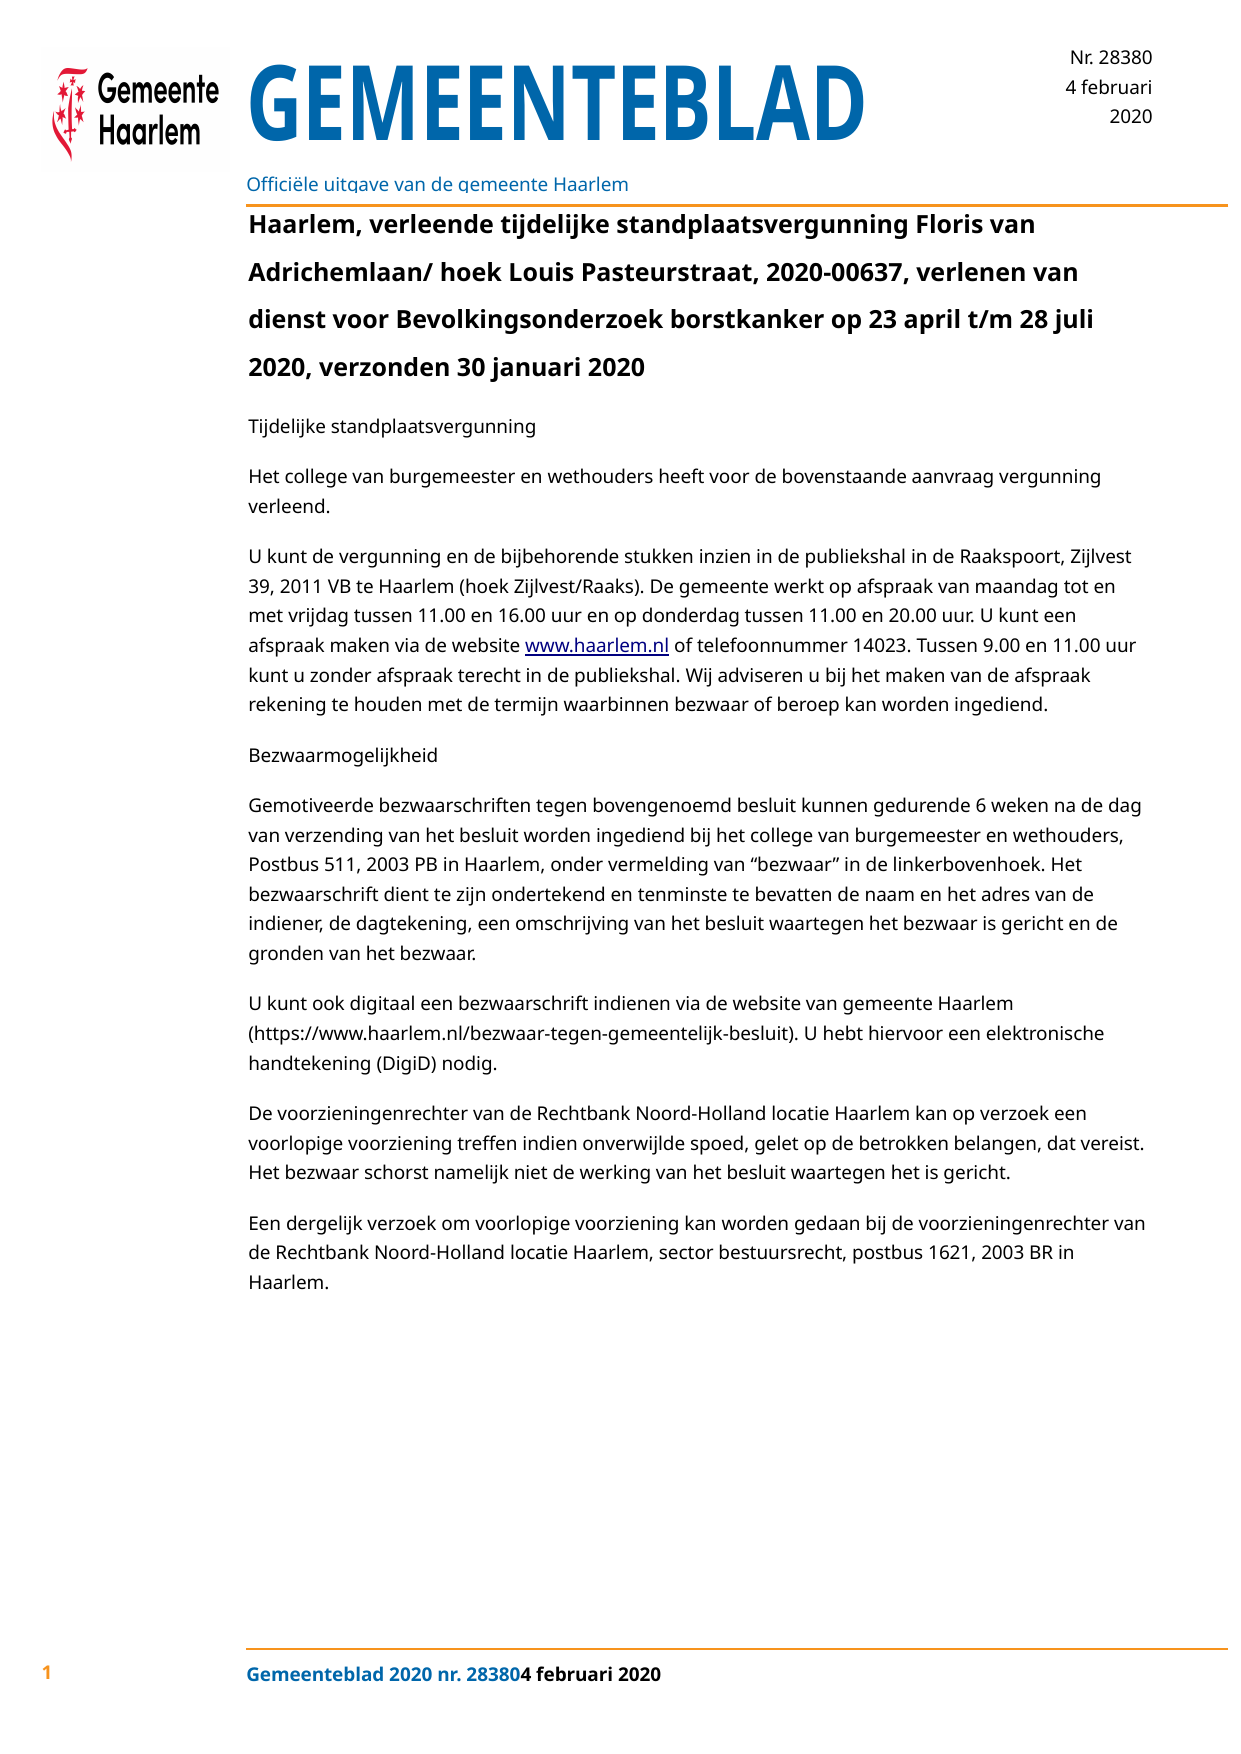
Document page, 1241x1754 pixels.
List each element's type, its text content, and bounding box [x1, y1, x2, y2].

text Een dergelijk verzoek om voorlopige voorziening kan worden gedaan bij de voorzieningenrechter van de Rechtbank Noord-Holland locatie Haarlem, sector bestuursrecht, postbus 1621, 2003 BR in Haarlem. [248, 1210, 1152, 1295]
text Gemotiveerde bezwaarschriften tegen bovengenoemd besluit kunnen gedurende 6 weken na de dag van verzending van het besluit worden ingediend bij het college van burgemeester en wethouders, Postbus 511, 2003 PB in Haarlem, onder vermelding van “bezwaar” in de linkerbovenhoek. Het bezwaarschrift dient te zijn ondertekend en tenminste te bevatten de naam en het adres van de indiener, de dagtekening, een omschrijving van het besluit waartegen het bezwaar is gericht en de gronden van het bezwaar. [248, 792, 1152, 966]
text Het college van burgemeester en wethouders heeft voor de bovenstaande aanvraag vergunning verleend. [248, 463, 1152, 519]
text Haarlem, verleende tijdelijke standplaatsvergunning Floris van Adrichemlaan/ hoek Louis Pasteurstraat, 2020-00637, verlenen van dienst voor Bevolkingsonderzoek borstkanker op 23 april t/m 28 juli 2020, verzonden 30 januari 2020 [248, 207, 1152, 384]
picture [41, 47, 231, 172]
text U kunt ook digitaal een bezwaarschrift indienen via de website van gemeente Haarlem (https://www.haarlem.nl/bezwaar-tegen-gemeentelijk-besluit). U hebt hiervoor een elektronische handtekening (DigiD) nodig. [248, 991, 1152, 1076]
text Tijdelijke standplaatsvergunning [248, 413, 1152, 439]
text De voorzieningenrechter van de Rechtbank Noord-Holland locatie Haarlem kan op verzoek een voorlopige voorziening treffen indien onverwijlde spoed, gelet op de betrokken belangen, dat vereist. Het bezwaar schorst namelijk niet de werking van het besluit waartegen het is gericht. [248, 1100, 1152, 1185]
text U kunt de vergunning en de bijbehorende stukken inzien in de publiekshal in de Raakspoort, Zijlvest 39, 2011 VB te Haarlem (hoek Zijlvest/Raaks). De gemeente werkt op afspraak van maandag tot en met vrijdag tussen 11.00 en 16.00 uur en op donderdag tussen 11.00 en 20.00 uur. U kunt een afspraak maken via de website www.haarlem.nl of telefoonnummer 14023. Tussen 9.00 en 11.00 uur kunt u zonder afspraak terecht in de publiekshal. Wij adviseren u bij het maken van de afspraak rekening te houden met de termijn waarbinnen bezwaar of beroep kan worden ingediend. [248, 543, 1152, 717]
text Bezwaarmogelijkheid [248, 742, 1152, 768]
